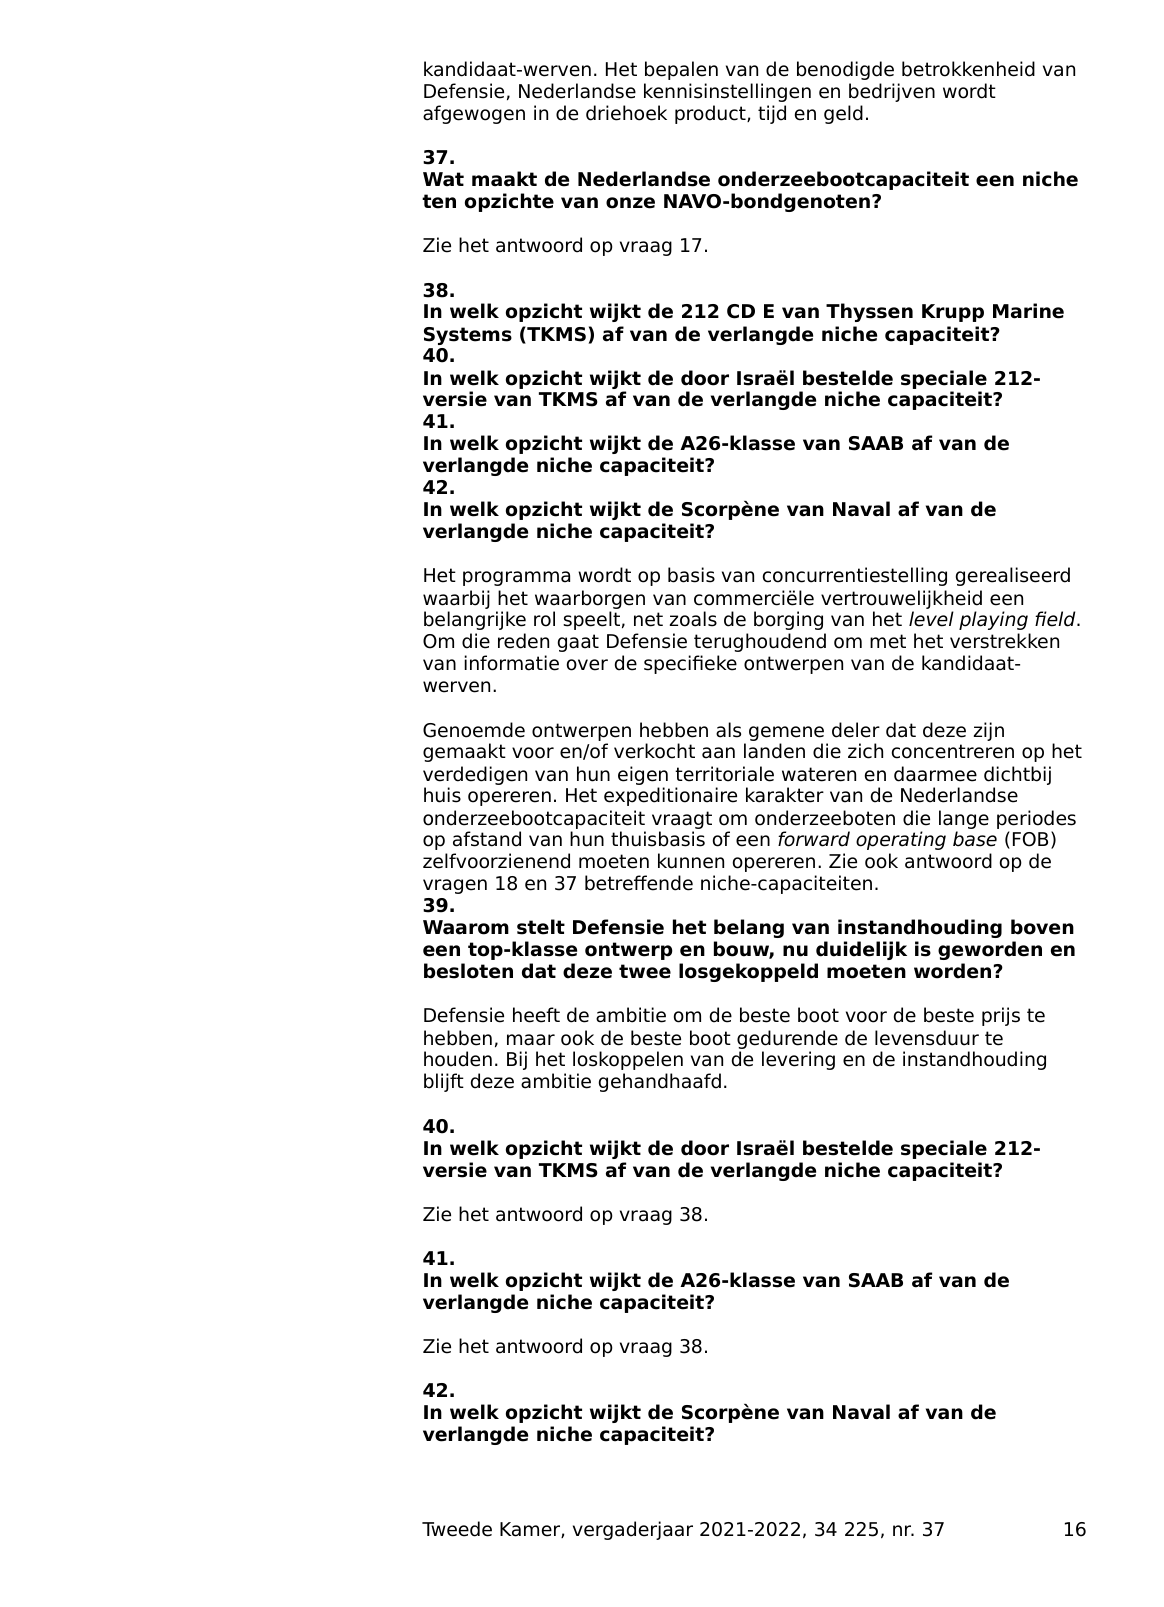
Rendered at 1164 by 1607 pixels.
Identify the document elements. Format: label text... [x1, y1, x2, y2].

text 40. [422, 1116, 1087, 1137]
text Wat maakt de Nederlandse onderzeebootcapaciteit een niche ten opzichte van onze NAVO-bondgenoten? [422, 169, 1087, 213]
text 41. [422, 1248, 1087, 1270]
text Defensie heeft de ambitie om de beste boot voor de beste prijs te hebben, maar ook de beste boot gedurende de levensduur te houden. Bij het loskoppelen van de levering en de instandhouding blijft deze ambitie gehandhaafd. [422, 1005, 1087, 1093]
text Waarom stelt Defensie het belang van instandhouding boven een top-klasse ontwerp en bouw, nu duidelijk is geworden en besloten dat deze twee losgekoppeld moeten worden? [422, 917, 1087, 983]
text In welk opzicht wijkt de A26-klasse van SAAB af van de verlangde niche capaciteit? [422, 1270, 1087, 1314]
text 40. [422, 345, 1087, 367]
text 38. [422, 279, 1087, 301]
text In welk opzicht wijkt de Scorpène van Naval af van de verlangde niche capaciteit? [422, 1402, 1087, 1446]
text In welk opzicht wijkt de Scorpène van Naval af van de verlangde niche capaciteit? [422, 499, 1087, 543]
text 37. [422, 147, 1087, 169]
text Zie het antwoord op vraag 38. [422, 1204, 1087, 1226]
text Zie het antwoord op vraag 17. [422, 235, 1087, 257]
text Genoemde ontwerpen hebben als gemene deler dat deze zijn gemaakt voor en/of verkocht aan landen die zich concentreren op het verdedigen van hun eigen territoriale wateren en daarmee dichtbij huis opereren. Het expeditionaire karakter van de Nederlandse onderzeebootcapaciteit vraagt om onderzeeboten die lange periodes op afstand van hun thuisbasis of een forward operating base (FOB) zelfvoorzienend moeten kunnen opereren. Zie ook antwoord op de vragen 18 en 37 betreffende niche-capaciteiten. [422, 719, 1087, 895]
text 42. [422, 477, 1087, 499]
text 42. [422, 1380, 1087, 1402]
text kandidaat-werven. Het bepalen van de benodigde betrokkenheid van Defensie, Nederlandse kennisinstellingen en bedrijven wordt afgewogen in de driehoek product, tijd en geld. [422, 59, 1087, 125]
text Zie het antwoord op vraag 38. [422, 1336, 1087, 1358]
text In welk opzicht wijkt de 212 CD E van Thyssen Krupp Marine Systems (TKMS) af van de verlangde niche capaciteit? [422, 301, 1087, 345]
text In welk opzicht wijkt de door Israël bestelde speciale 212-versie van TKMS af van de verlangde niche capaciteit? [422, 1137, 1087, 1181]
text In welk opzicht wijkt de A26-klasse van SAAB af van de verlangde niche capaciteit? [422, 433, 1087, 477]
text 41. [422, 411, 1087, 433]
text 39. [422, 895, 1087, 917]
text Het programma wordt op basis van concurrentiestelling gerealiseerd waarbij het waarborgen van commerciële vertrouwelijkheid een belangrijke rol speelt, net zoals de borging van het level playing field. Om die reden gaat Defensie terughoudend om met het verstrekken van informatie over de specifieke ontwerpen van de kandidaat-werven. [422, 565, 1087, 697]
text In welk opzicht wijkt de door Israël bestelde speciale 212-versie van TKMS af van de verlangde niche capaciteit? [422, 367, 1087, 411]
